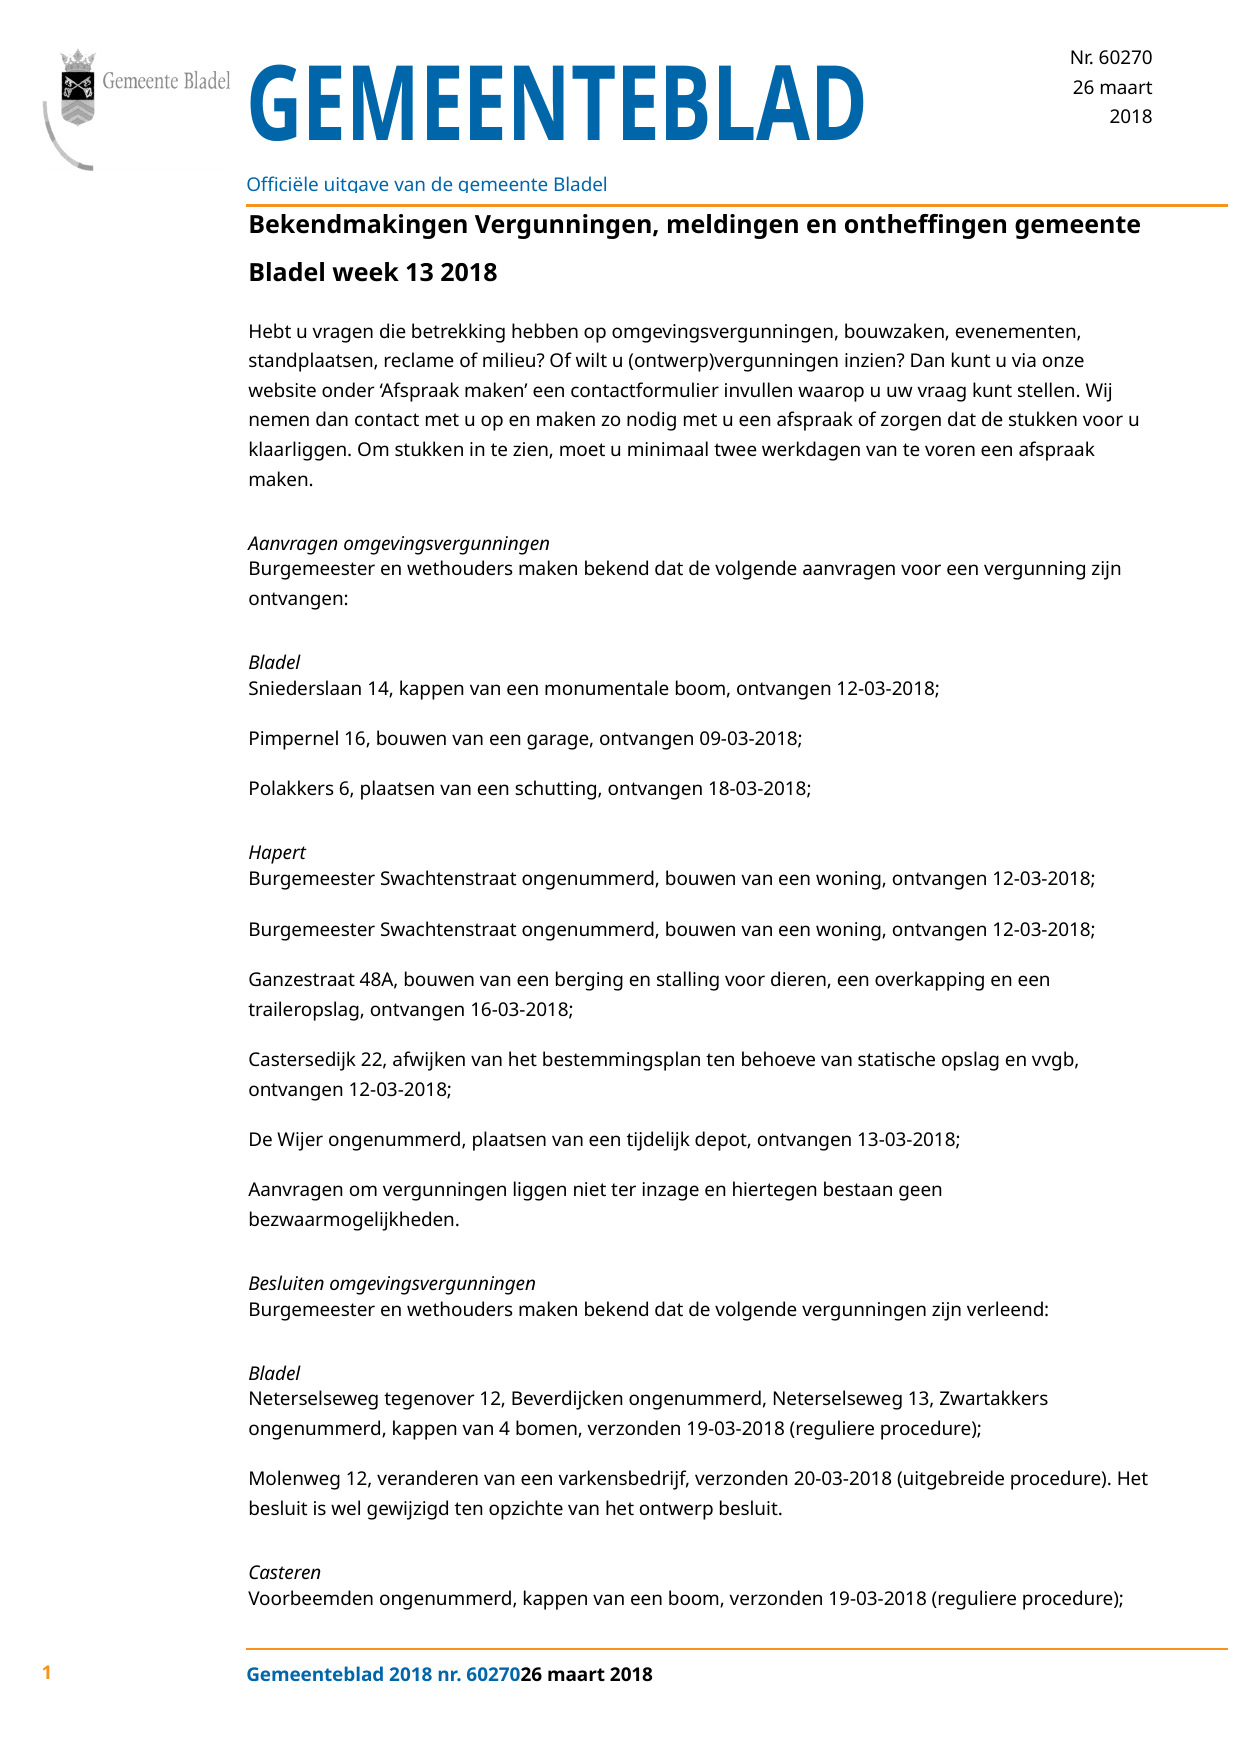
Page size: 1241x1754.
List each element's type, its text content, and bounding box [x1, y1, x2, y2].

text Aanvragen om vergunningen liggen niet ter inzage en hiertegen bestaan geen bezwaarmogelijkheden. [248, 1177, 1152, 1232]
text Ganzestraat 48A, bouwen van een berging en stalling voor dieren, een overkapping en een traileropslag, ontvangen 16-03-2018; [248, 966, 1152, 1021]
text De Wijer ongenummerd, plaatsen van een tijdelijk depot, ontvangen 13-03-2018; [248, 1126, 1152, 1152]
text Besluiten omgevingsvergunningen [248, 1270, 1152, 1296]
text Burgemeester en wethouders maken bekend dat de volgende vergunningen zijn verleend: [248, 1296, 1152, 1322]
text Hebt u vragen die betrekking hebben op omgevingsvergunningen, bouwzaken, evenementen, standplaatsen, reclame of milieu? Of wilt u (ontwerp)vergunningen inzien? Dan kunt u via onze website onder ‘Afspraak maken’ een contactformulier invullen waarop u uw vraag kunt stellen. Wij nemen dan contact met u op en maken zo nodig met u een afspraak of zorgen dat de stukken voor u klaarliggen. Om stukken in te zien, moet u minimaal twee werkdagen van te voren een afspraak maken. [248, 318, 1152, 492]
text Pimpernel 16, bouwen van een garage, ontvangen 09-03-2018; [248, 725, 1152, 751]
text Molenweg 12, veranderen van een varkensbedrijf, verzonden 20-03-2018 (uitgebreide procedure). Het besluit is wel gewijzigd ten opzichte van het ontwerp besluit. [248, 1466, 1152, 1521]
text Voorbeemden ongenummerd, kappen van een boom, verzonden 19-03-2018 (reguliere procedure); [248, 1585, 1152, 1611]
text Burgemeester Swachtenstraat ongenummerd, bouwen van een woning, ontvangen 12-03-2018; [248, 916, 1152, 941]
text Burgemeester Swachtenstraat ongenummerd, bouwen van een woning, ontvangen 12-03-2018; [248, 865, 1152, 891]
text Neterselseweg tegenover 12, Beverdijcken ongenummerd, Neterselseweg 13, Zwartakkers ongenummerd, kappen van 4 bomen, verzonden 19-03-2018 (reguliere procedure); [248, 1386, 1152, 1441]
text Bladel [248, 1360, 1152, 1386]
text Bekendmakingen Vergunningen, meldingen en ontheffingen gemeente Bladel week 13 2018 [248, 207, 1152, 288]
text Casteren [248, 1559, 1152, 1585]
text Castersedijk 22, afwijken van het bestemmingsplan ten behoeve van statische opslag en vvgb, ontvangen 12-03-2018; [248, 1046, 1152, 1101]
text Burgemeester en wethouders maken bekend dat de volgende aanvragen voor een vergunning zijn ontvangen: [248, 556, 1152, 611]
text Sniederslaan 14, kappen van een monumentale boom, ontvangen 12-03-2018; [248, 675, 1152, 701]
picture [41, 47, 231, 172]
text Aanvragen omgevingsvergunningen [248, 530, 1152, 556]
text Bladel [248, 649, 1152, 675]
text Hapert [248, 839, 1152, 865]
text Polakkers 6, plaatsen van een schutting, ontvangen 18-03-2018; [248, 776, 1152, 801]
